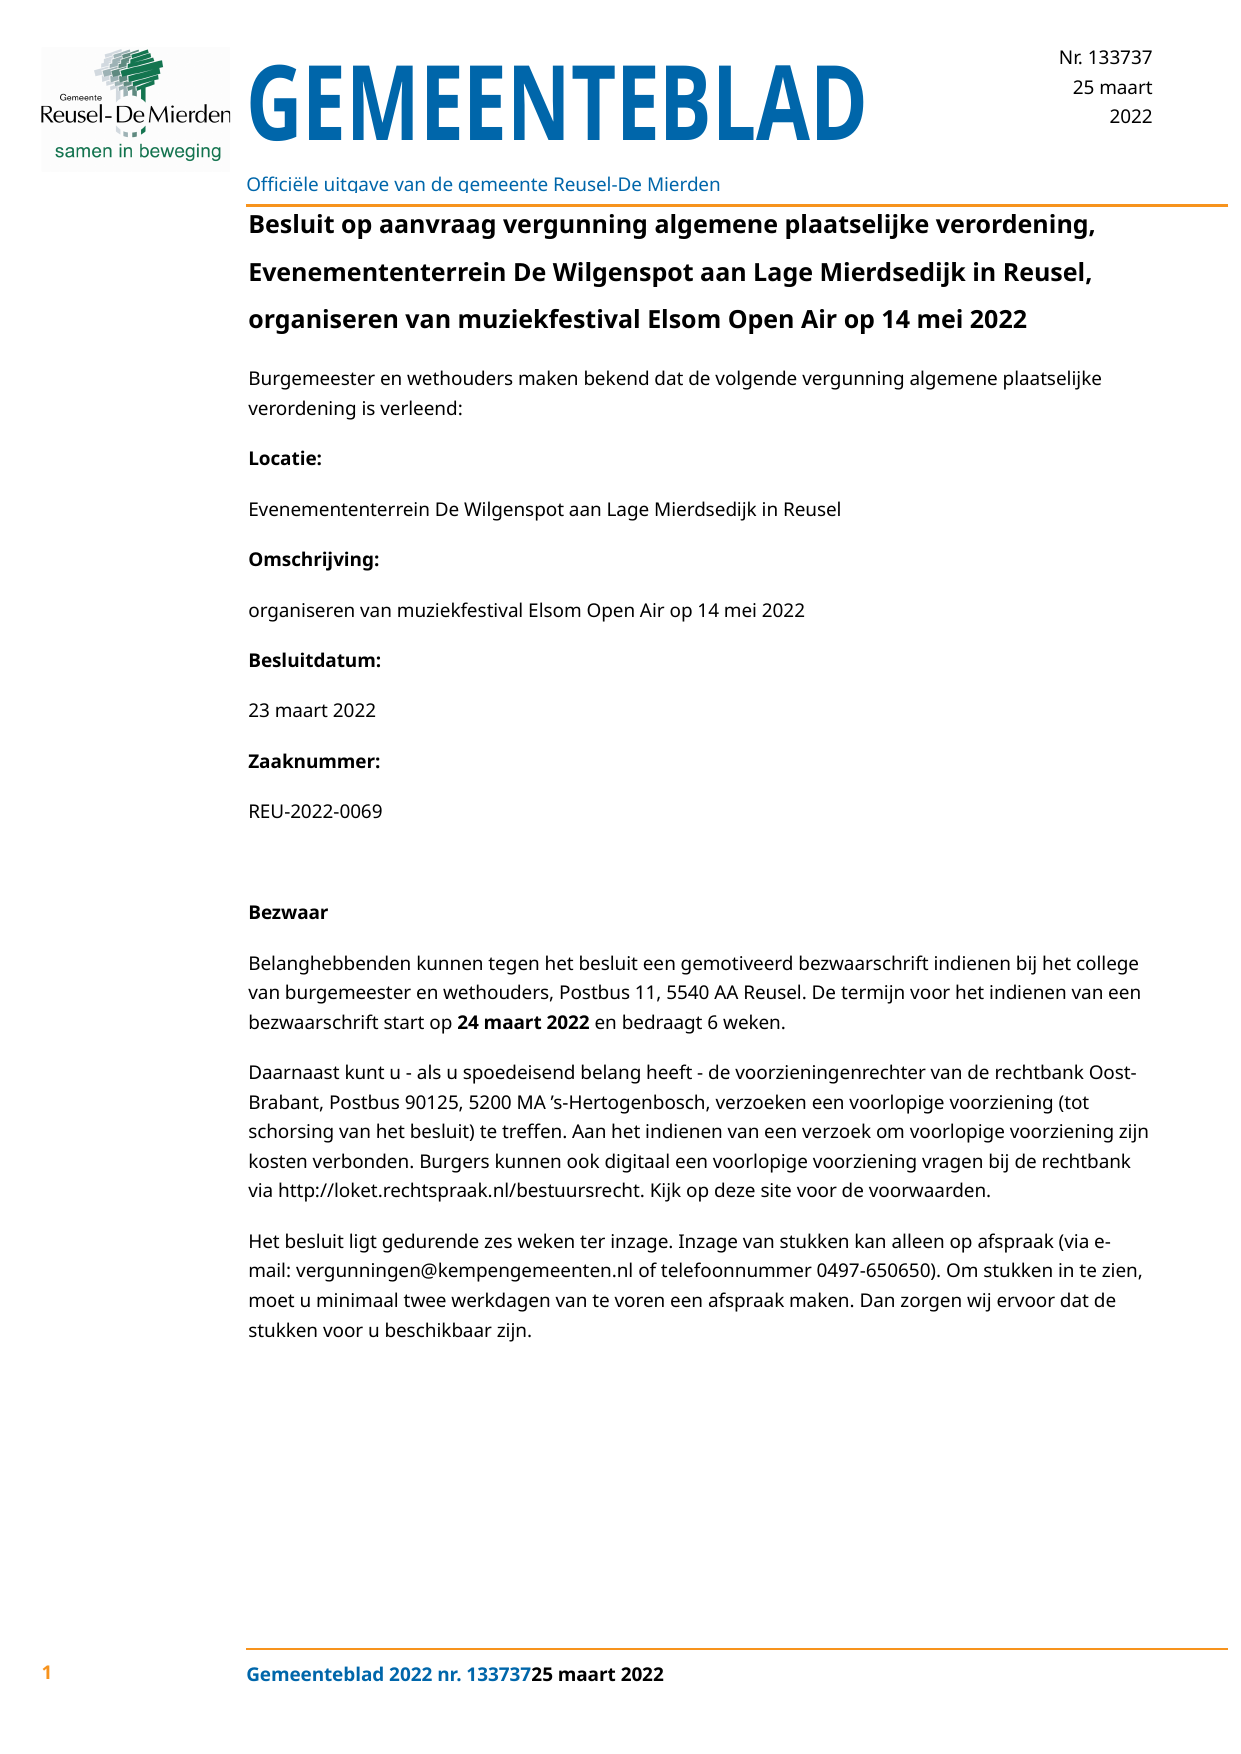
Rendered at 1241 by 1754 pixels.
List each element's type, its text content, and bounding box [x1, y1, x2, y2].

text Besluitdatum: [248, 647, 1152, 673]
text REU-2022-0069 [248, 798, 1152, 824]
text Zaaknummer: [248, 748, 1152, 774]
text Besluit op aanvraag vergunning algemene plaatselijke verordening, Evenemententerrein De Wilgenspot aan Lage Mierdsedijk in Reusel, organiseren van muziekfestival Elsom Open Air op 14 mei 2022 [248, 207, 1152, 336]
text Het besluit ligt gedurende zes weken ter inzage. Inzage van stukken kan alleen op afspraak (via e-mail: vergunningen@kempengemeenten.nl of telefoonnummer 0497-650650). Om stukken in te zien, moet u minimaal twee werkdagen van te voren een afspraak maken. Dan zorgen wij ervoor dat de stukken voor u beschikbaar zijn. [248, 1228, 1152, 1342]
text Omschrijving: [248, 546, 1152, 572]
text Burgemeester en wethouders maken bekend dat de volgende vergunning algemene plaatselijke verordening is verleend: [248, 366, 1152, 421]
text Locatie: [248, 446, 1152, 471]
text Daarnaast kunt u - als u spoedeisend belang heeft - de voorzieningenrechter van de rechtbank Oost-Brabant, Postbus 90125, 5200 MA ’s-Hertogenbosch, verzoeken een voorlopige voorziening (tot schorsing van het besluit) te treffen. Aan het indienen van een verzoek om voorlopige voorziening zijn kosten verbonden. Burgers kunnen ook digitaal een voorlopige voorziening vragen bij de rechtbank via http://loket.rechtspraak.nl/bestuursrecht. Kijk op deze site voor de voorwaarden. [248, 1059, 1152, 1203]
picture [41, 47, 231, 172]
text Belanghebbenden kunnen tegen het besluit een gemotiveerd bezwaarschrift indienen bij het college van burgemeester en wethouders, Postbus 11, 5540 AA Reusel. De termijn voor het indienen van een bezwaarschrift start op 24 maart 2022 en bedraagt 6 weken. [248, 950, 1152, 1034]
text 23 maart 2022 [248, 698, 1152, 723]
text Bezwaar [248, 899, 1152, 925]
text Evenemententerrein De Wilgenspot aan Lage Mierdsedijk in Reusel [248, 496, 1152, 522]
text organiseren van muziekfestival Elsom Open Air op 14 mei 2022 [248, 597, 1152, 622]
